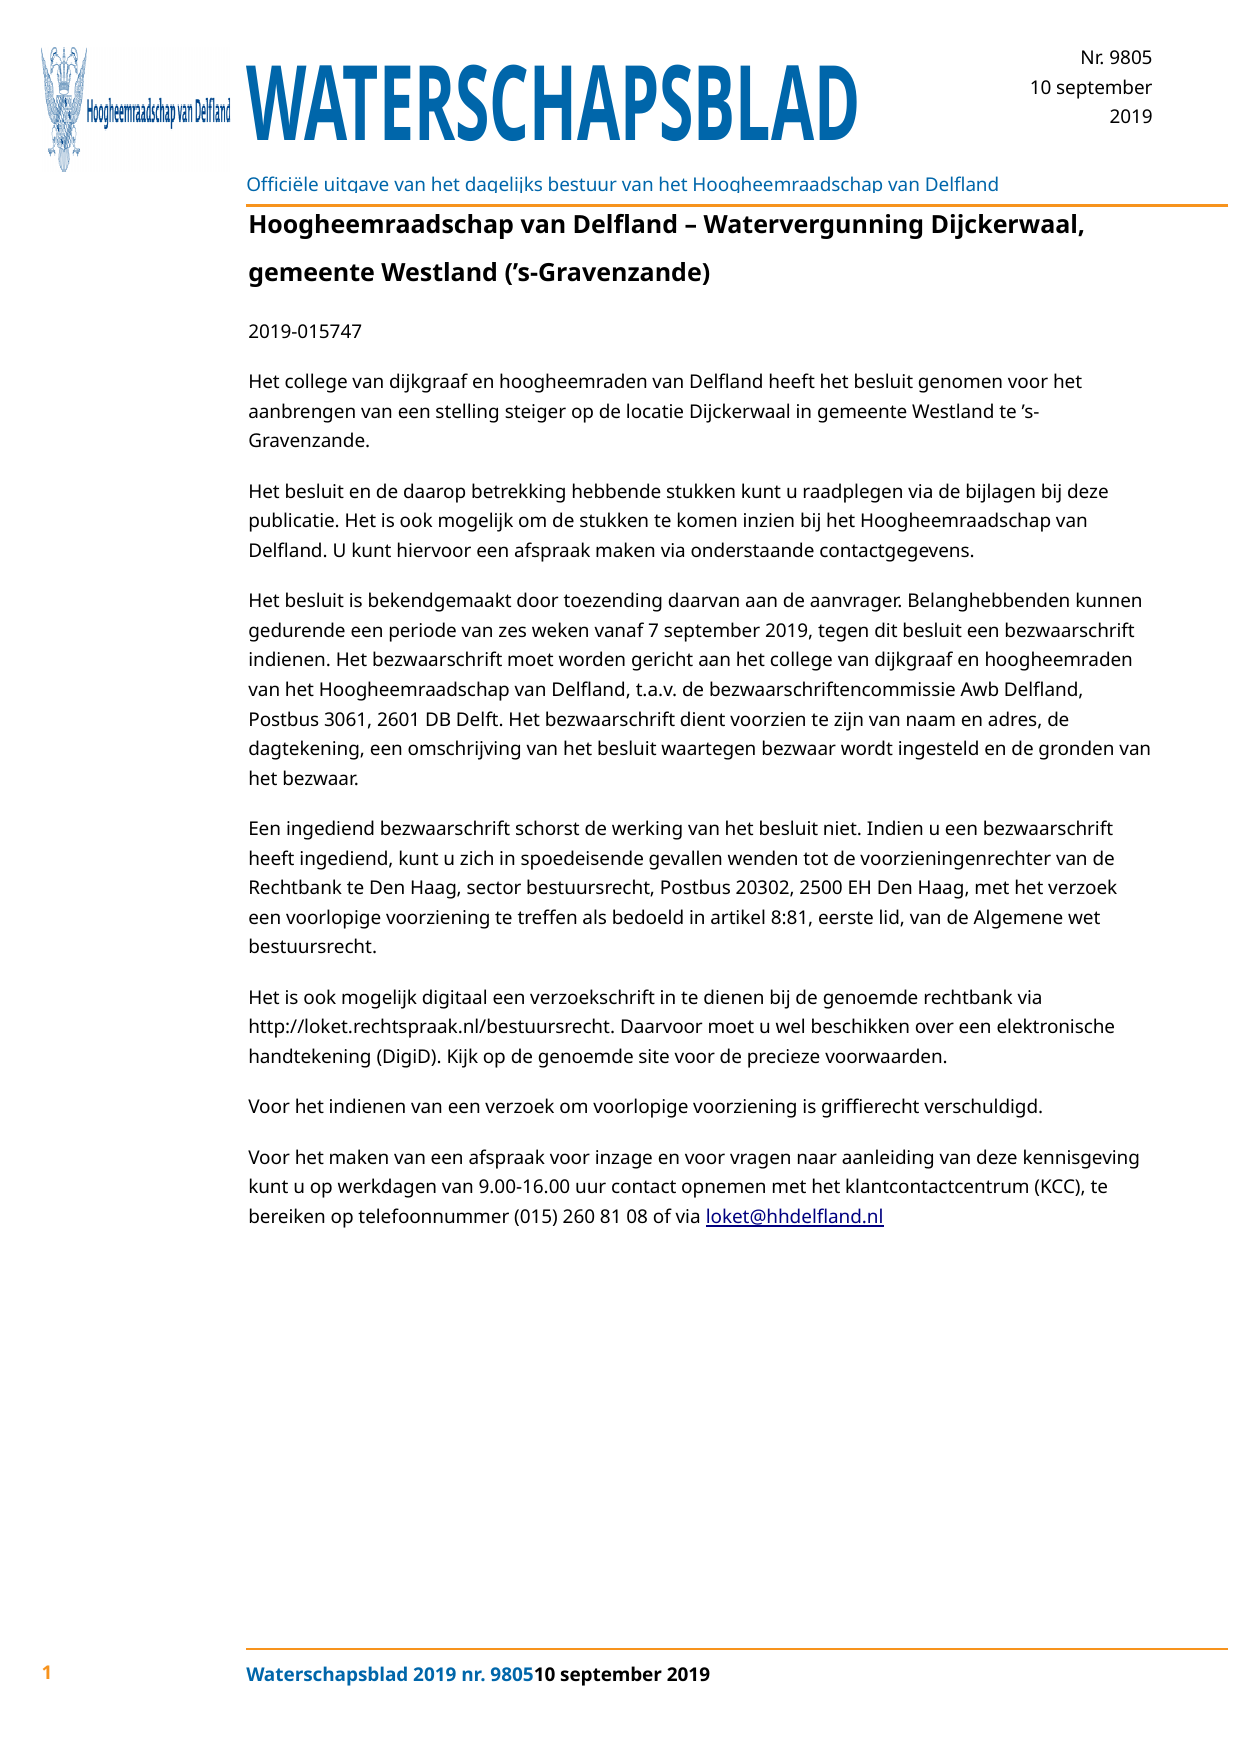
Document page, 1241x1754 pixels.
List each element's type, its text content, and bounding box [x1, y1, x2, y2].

picture [41, 47, 231, 172]
text Het is ook mogelijk digitaal een verzoekschrift in te dienen bij de genoemde rechtbank via http://loket.rechtspraak.nl/bestuursrecht. Daarvoor moet u wel beschikken over een elektronische handtekening (DigiD). Kijk op de genoemde site voor de precieze voorwaarden. [248, 984, 1152, 1069]
text Het college van dijkgraaf en hoogheemraden van Delfland heeft het besluit genomen voor het aanbrengen van een stelling steiger op de locatie Dijckerwaal in gemeente Westland te ’s-Gravenzande. [248, 368, 1152, 453]
text 2019-015747 [248, 318, 1152, 344]
text Voor het maken van een afspraak voor inzage en voor vragen naar aanleiding van deze kennisgeving kunt u op werkdagen van 9.00-16.00 uur contact opnemen met het klantcontactcentrum (KCC), te bereiken op telefoonnummer (015) 260 81 08 of via loket@hhdelfland.nl [248, 1144, 1152, 1229]
text Het besluit en de daarop betrekking hebbende stukken kunt u raadplegen via de bijlagen bij deze publicatie. Het is ook mogelijk om de stukken te komen inzien bij het Hoogheemraadschap van Delfland. U kunt hiervoor een afspraak maken via onderstaande contactgegevens. [248, 478, 1152, 563]
text Hoogheemraadschap van Delfland – Watervergunning Dijckerwaal, gemeente Westland (’s-Gravenzande) [248, 207, 1152, 288]
text Een ingediend bezwaarschrift schorst de werking van het besluit niet. Indien u een bezwaarschrift heeft ingediend, kunt u zich in spoedeisende gevallen wenden tot de voorzieningenrechter van de Rechtbank te Den Haag, sector bestuursrecht, Postbus 20302, 2500 EH Den Haag, met het verzoek een voorlopige voorziening te treffen als bedoeld in artikel 8:81, eerste lid, van de Algemene wet bestuursrecht. [248, 815, 1152, 959]
text Het besluit is bekendgemaakt door toezending daarvan aan de aanvrager. Belanghebbenden kunnen gedurende een periode van zes weken vanaf 7 september 2019, tegen dit besluit een bezwaarschrift indienen. Het bezwaarschrift moet worden gericht aan het college van dijkgraaf en hoogheemraden van het Hoogheemraadschap van Delfland, t.a.v. de bezwaarschriftencommissie Awb Delfland, Postbus 3061, 2601 DB Delft. Het bezwaarschrift dient voorzien te zijn van naam en adres, de dagtekening, een omschrijving van het besluit waartegen bezwaar wordt ingesteld en de gronden van het bezwaar. [248, 587, 1152, 791]
text Voor het indienen van een verzoek om voorlopige voorziening is griffierecht verschuldigd. [248, 1094, 1152, 1119]
